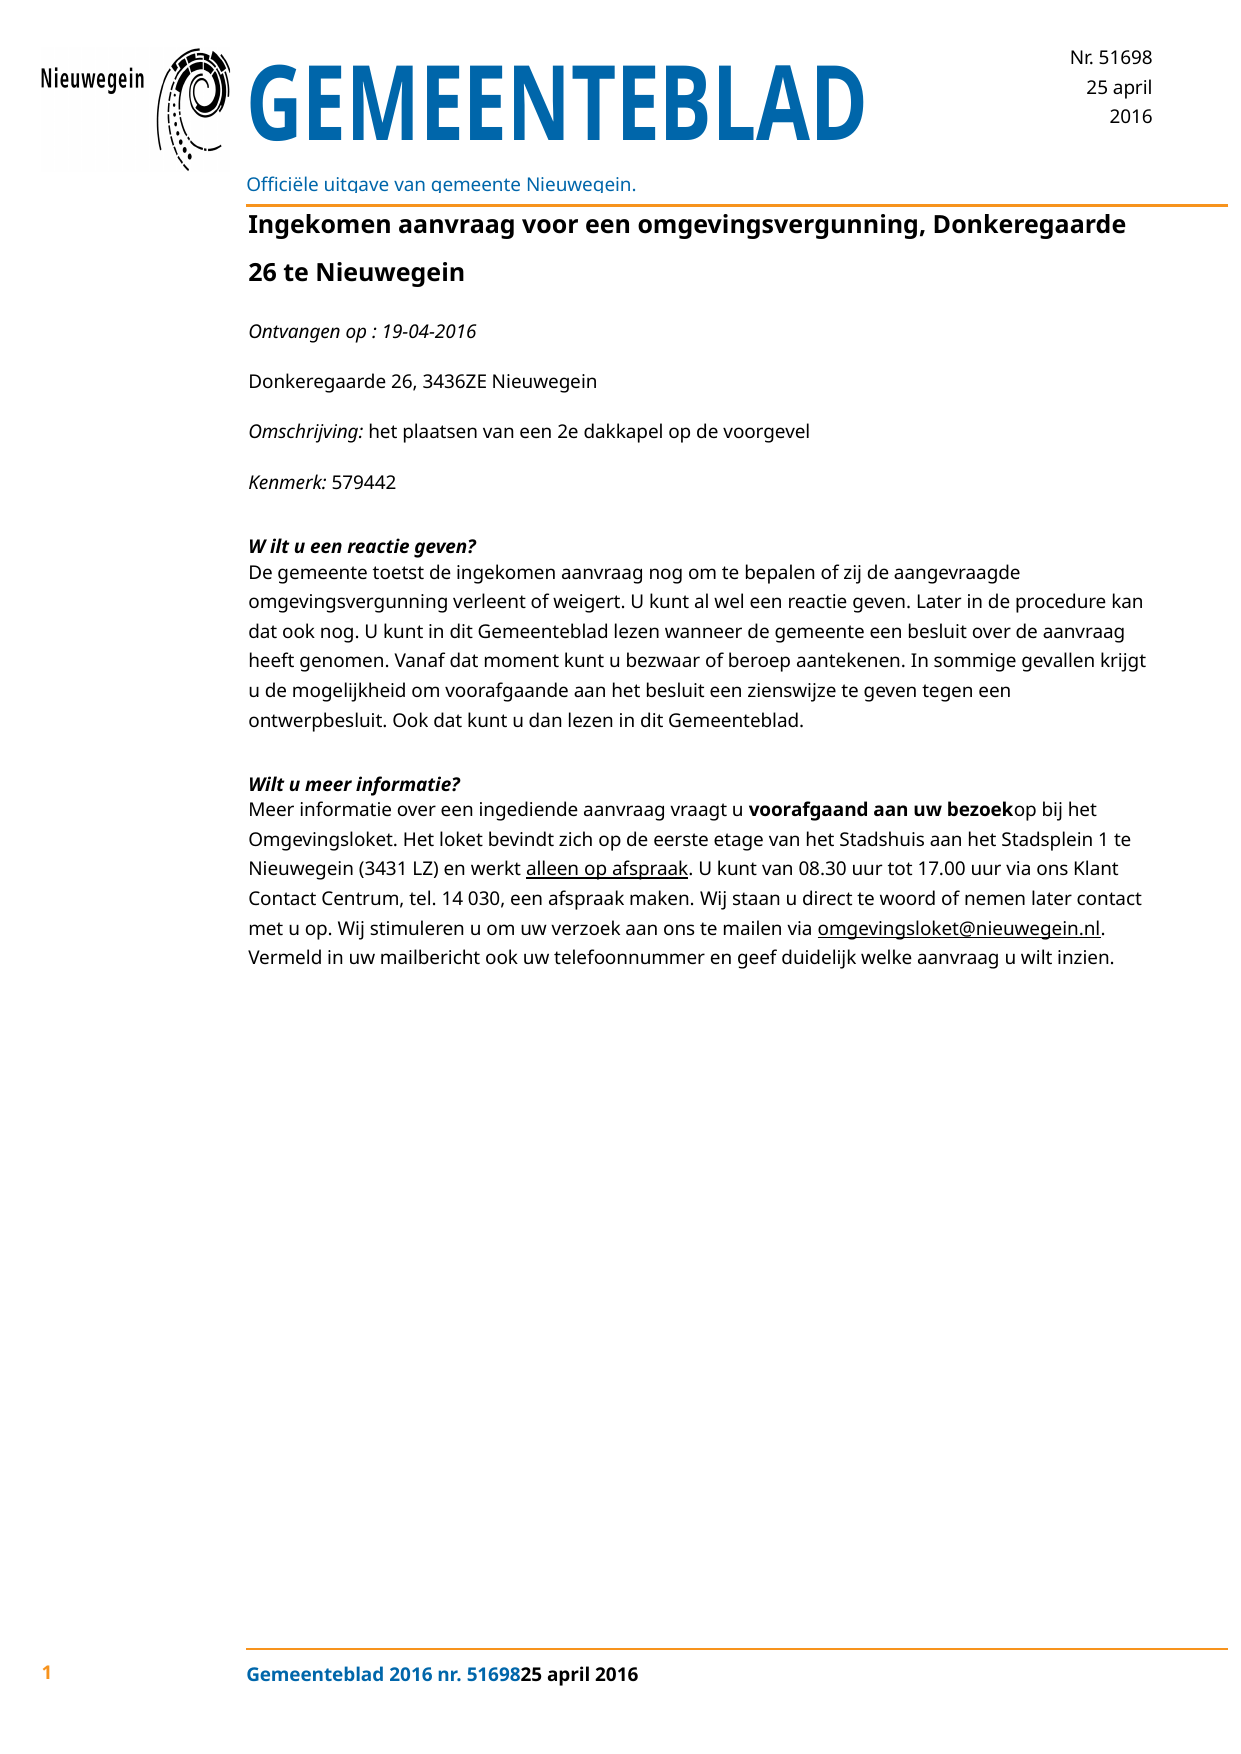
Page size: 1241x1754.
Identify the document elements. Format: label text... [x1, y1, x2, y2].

text W ilt u een reactie geven? [248, 533, 1152, 559]
text Wilt u meer informatie? [248, 771, 1152, 796]
picture [41, 47, 231, 172]
text Kenmerk: 579442 [248, 469, 1152, 495]
text Meer informatie over een ingediende aanvraag vraagt u voorafgaand aan uw bezoekop bij het Omgevingsloket. Het loket bevindt zich op de eerste etage van het Stadshuis aan het Stadsplein 1 te Nieuwegein (3431 LZ) en werkt alleen op afspraak. U kunt van 08.30 uur tot 17.00 uur via ons Klant Contact Centrum, tel. 14 030, een afspraak maken. Wij staan u direct te woord of nemen later contact met u op. Wij stimuleren u om uw verzoek aan ons te mailen via omgevingsloket@nieuwegein.nl. Vermeld in uw mailbericht ook uw telefoonnummer en geef duidelijk welke aanvraag u wilt inzien. [248, 796, 1152, 970]
text Ontvangen op : 19-04-2016 [248, 318, 1152, 344]
text De gemeente toetst de ingekomen aanvraag nog om te bepalen of zij de aangevraagde omgevingsvergunning verleent of weigert. U kunt al wel een reactie geven. Later in de procedure kan dat ook nog. U kunt in dit Gemeenteblad lezen wanneer de gemeente een besluit over de aanvraag heeft genomen. Vanaf dat moment kunt u bezwaar of beroep aantekenen. In sommige gevallen krijgt u de mogelijkheid om voorafgaande aan het besluit een zienswijze te geven tegen een ontwerpbesluit. Ook dat kunt u dan lezen in dit Gemeenteblad. [248, 559, 1152, 732]
text Donkeregaarde 26, 3436ZE Nieuwegein [248, 368, 1152, 394]
text Omschrijving: het plaatsen van een 2e dakkapel op de voorgevel [248, 419, 1152, 444]
text Ingekomen aanvraag voor een omgevingsvergunning, Donkeregaarde 26 te Nieuwegein [248, 207, 1152, 288]
